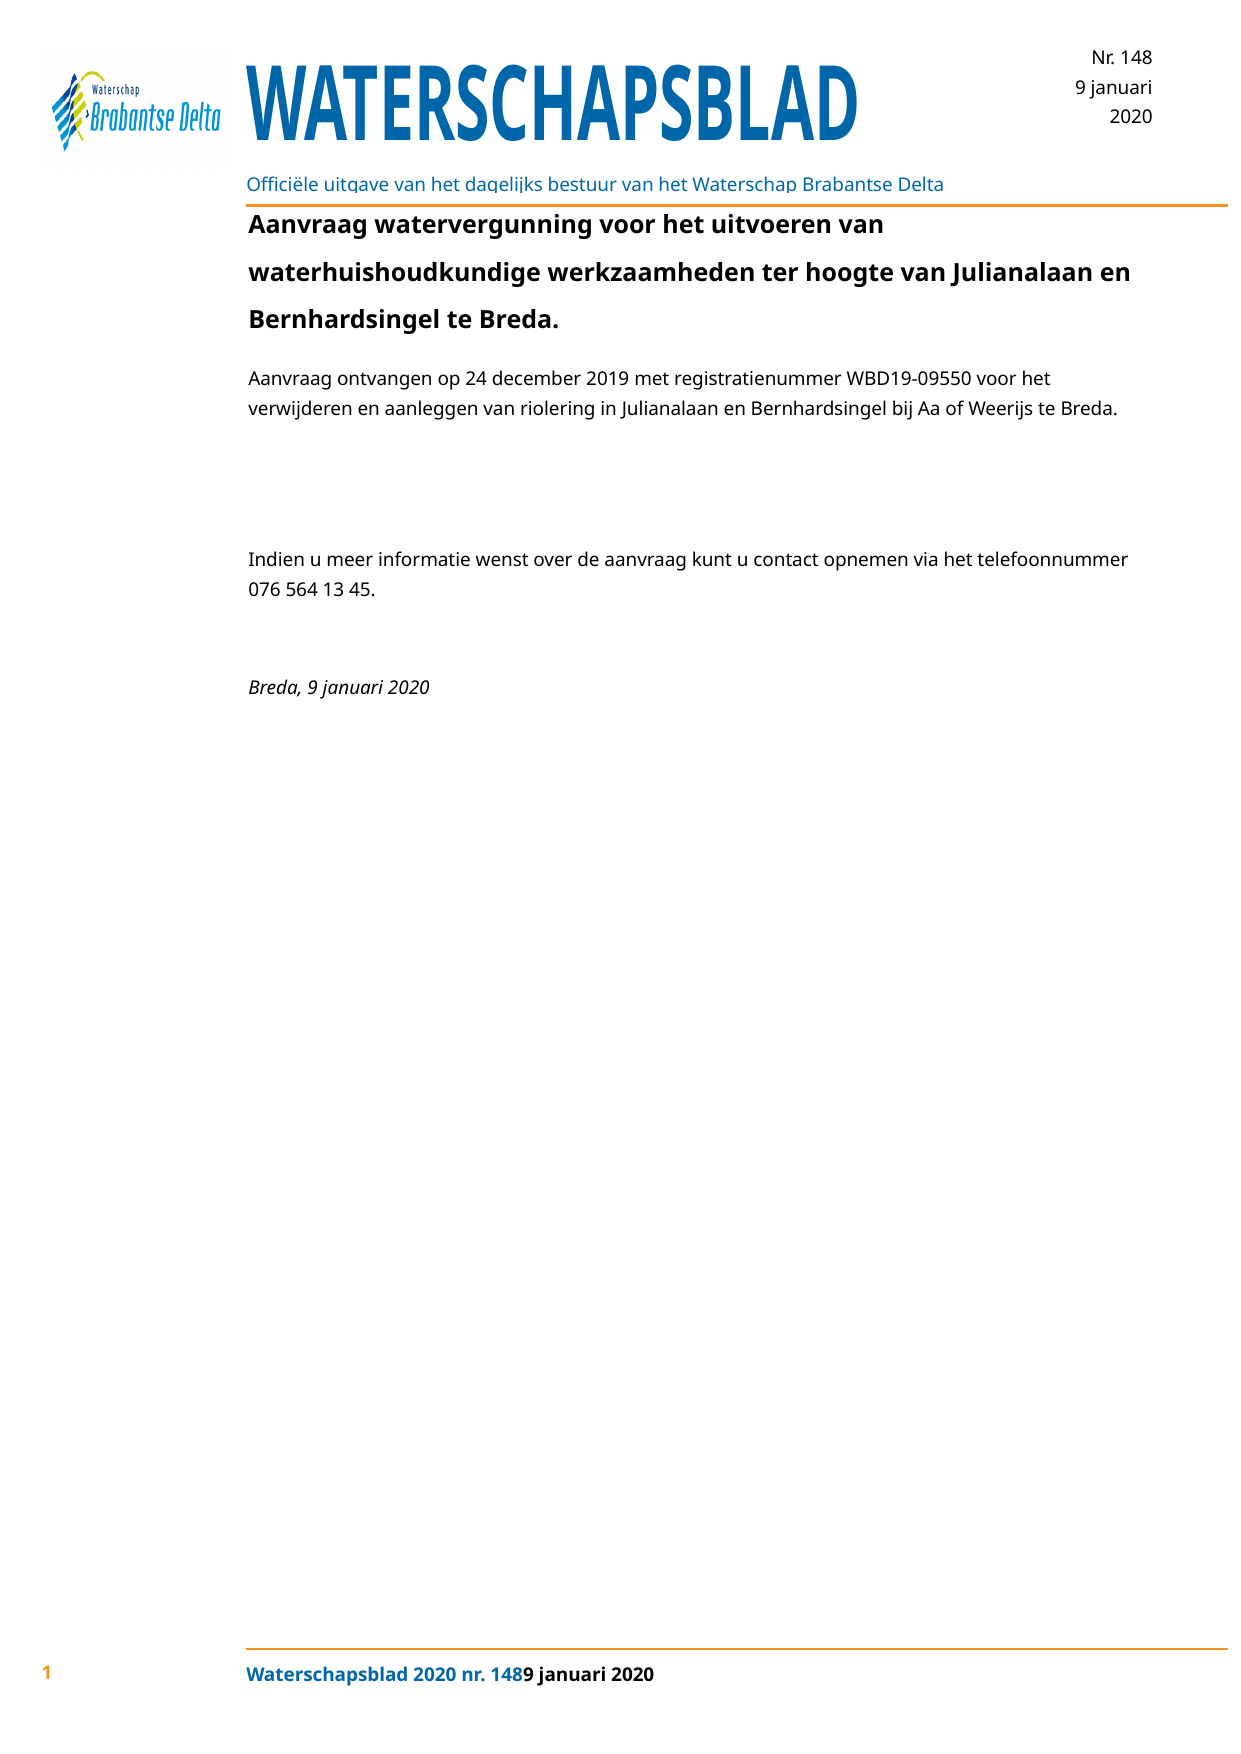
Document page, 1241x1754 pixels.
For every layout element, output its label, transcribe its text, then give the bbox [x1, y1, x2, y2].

text Breda, 9 januari 2020 [248, 674, 1152, 700]
picture [41, 47, 231, 172]
text Aanvraag ontvangen op 24 december 2019 met registratienummer WBD19-09550 voor het verwijderen en aanleggen van riolering in Julianalaan en Bernhardsingel bij Aa of Weerijs te Breda. [248, 366, 1152, 421]
text Aanvraag watervergunning voor het uitvoeren van waterhuishoudkundige werkzaamheden ter hoogte van Julianalaan en Bernhardsingel te Breda. [248, 207, 1152, 336]
text Indien u meer informatie wenst over de aanvraag kunt u contact opnemen via het telefoonnummer 076 564 13 45. [248, 546, 1152, 602]
